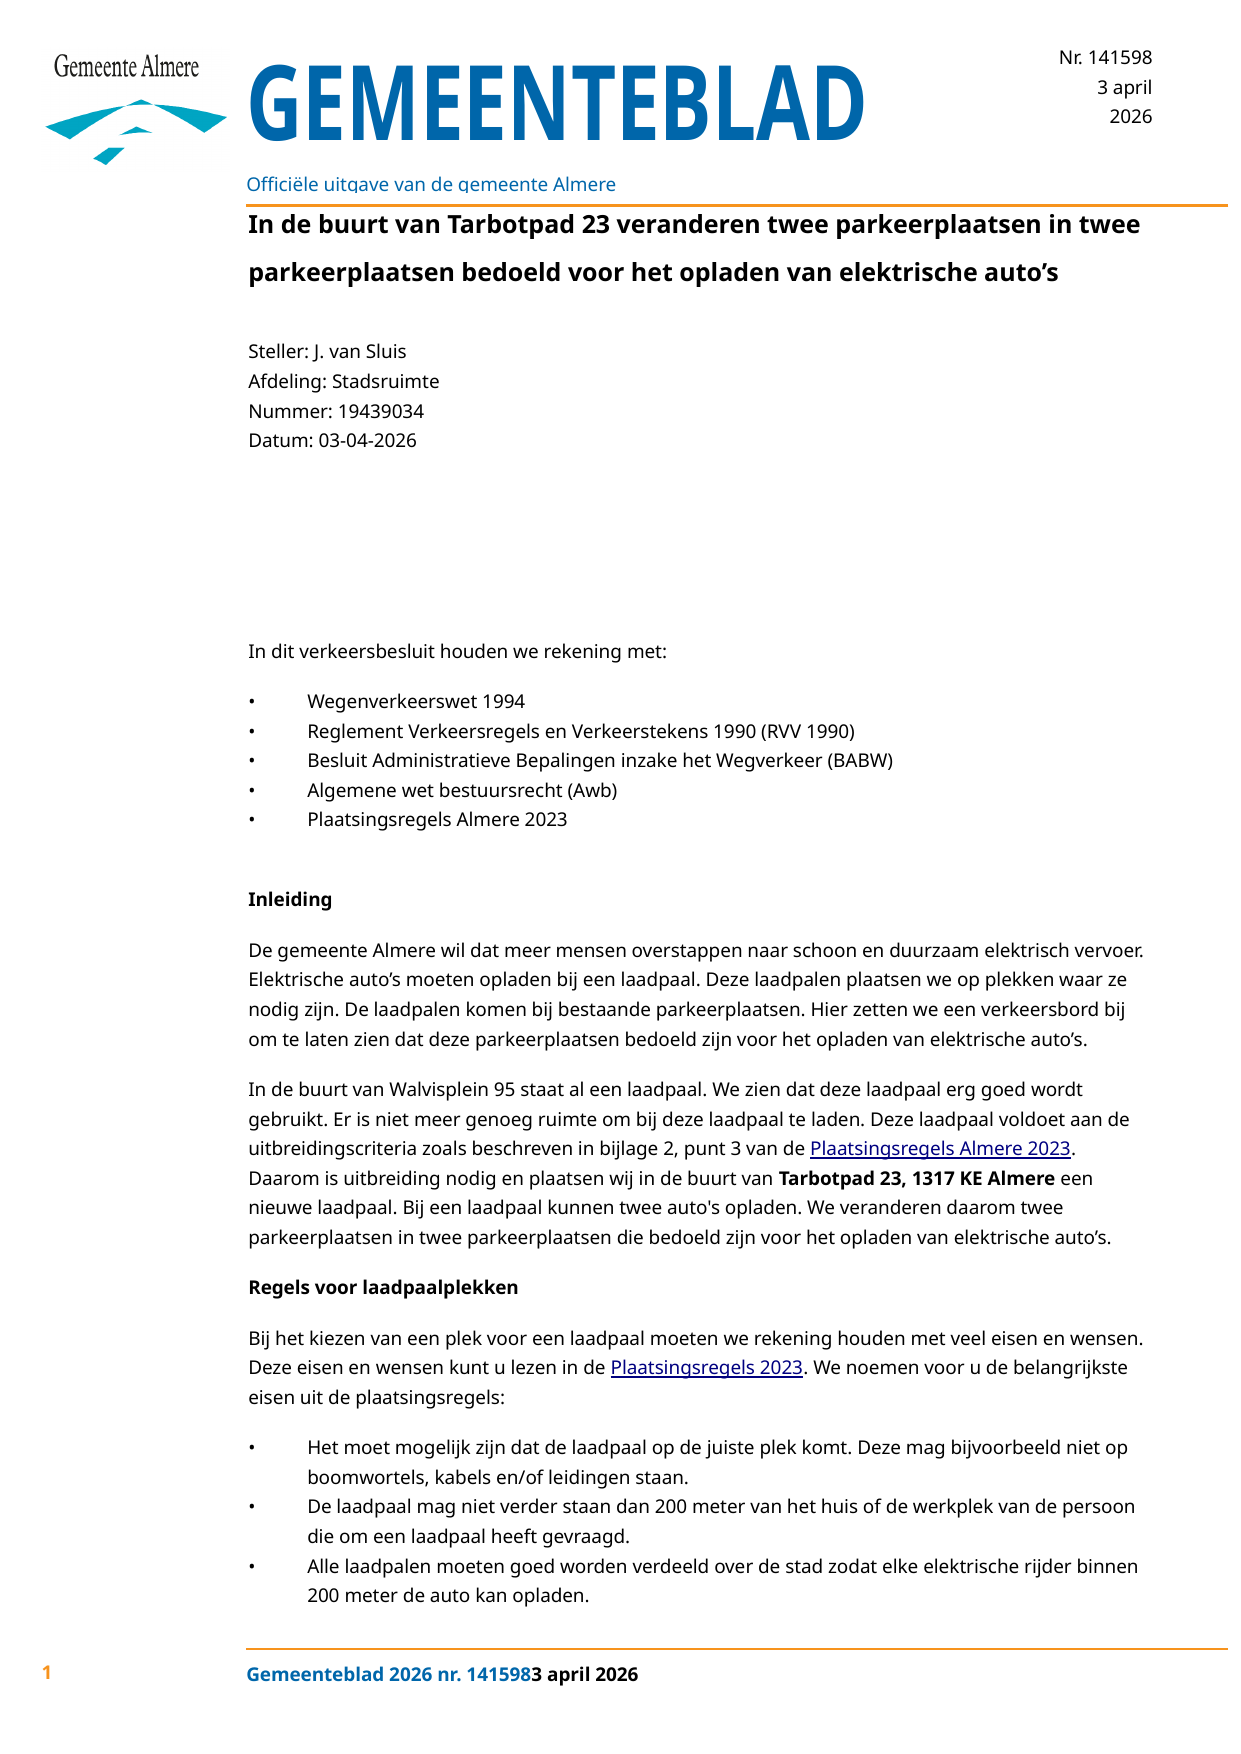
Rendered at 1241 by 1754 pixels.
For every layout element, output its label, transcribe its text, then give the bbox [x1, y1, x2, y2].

text De gemeente Almere wil dat meer mensen overstappen naar schoon en duurzaam elektrisch vervoer. Elektrische auto’s moeten opladen bij een laadpaal. Deze laadpalen plaatsen we op plekken waar ze nodig zijn. De laadpalen komen bij bestaande parkeerplaatsen. Hier zetten we een verkeersbord bij om te laten zien dat deze parkeerplaatsen bedoeld zijn voor het opladen van elektrische auto’s. [248, 937, 1152, 1051]
text Nummer: 19439034 [248, 398, 1152, 423]
list Algemene wet bestuursrecht (Awb) [248, 777, 1152, 803]
text Bij het kiezen van een plek voor een laadpaal moeten we rekening houden met veel eisen en wensen. Deze eisen en wensen kunt u lezen in de Plaatsingsregels 2023. We noemen voor u de belangrijkste eisen uit de plaatsingsregels: [248, 1325, 1152, 1410]
text In de buurt van Walvisplein 95 staat al een laadpaal. We zien dat deze laadpaal erg goed wordt gebruikt. Er is niet meer genoeg ruimte om bij deze laadpaal te laden. Deze laadpaal voldoet aan de uitbreidingscriteria zoals beschreven in bijlage 2, punt 3 van de Plaatsingsregels Almere 2023. Daarom is uitbreiding nodig en plaatsen wij in de buurt van Tarbotpad 23, 1317 KE Almere een nieuwe laadpaal. Bij een laadpaal kunnen twee auto's opladen. We veranderen daarom twee parkeerplaatsen in twee parkeerplaatsen die bedoeld zijn voor het opladen van elektrische auto’s. [248, 1076, 1152, 1250]
text In dit verkeersbesluit houden we rekening met: [248, 638, 1152, 663]
list Reglement Verkeersregels en Verkeerstekens 1990 (RVV 1990) [248, 718, 1152, 743]
picture [41, 47, 231, 172]
list Wegenverkeerswet 1994 [248, 688, 1152, 714]
text In de buurt van Tarbotpad 23 veranderen twee parkeerplaatsen in twee parkeerplaatsen bedoeld voor het opladen van elektrische auto’s [248, 207, 1152, 288]
list Besluit Administratieve Bepalingen inzake het Wegverkeer (BABW) [248, 747, 1152, 773]
text Regels voor laadpaalplekken [248, 1274, 1152, 1300]
text Steller: J. van Sluis [248, 339, 1152, 364]
list Alle laadpalen moeten goed worden verdeeld over de stad zodat elke elektrische rijder binnen 200 meter de auto kan opladen. [248, 1553, 1152, 1608]
text Inleiding [248, 887, 1152, 912]
list De laadpaal mag niet verder staan dan 200 meter van het huis of de werkplek van de persoon die om een laadpaal heeft gevraagd. [248, 1494, 1152, 1549]
text Datum: 03-04-2026 [248, 427, 1152, 453]
list Plaatsingsregels Almere 2023 [248, 807, 1152, 832]
list Het moet mogelijk zijn dat de laadpaal op de juiste plek komt. Deze mag bijvoorbeeld niet op boomwortels, kabels en/of leidingen staan. [248, 1434, 1152, 1490]
text Afdeling: Stadsruimte [248, 368, 1152, 394]
